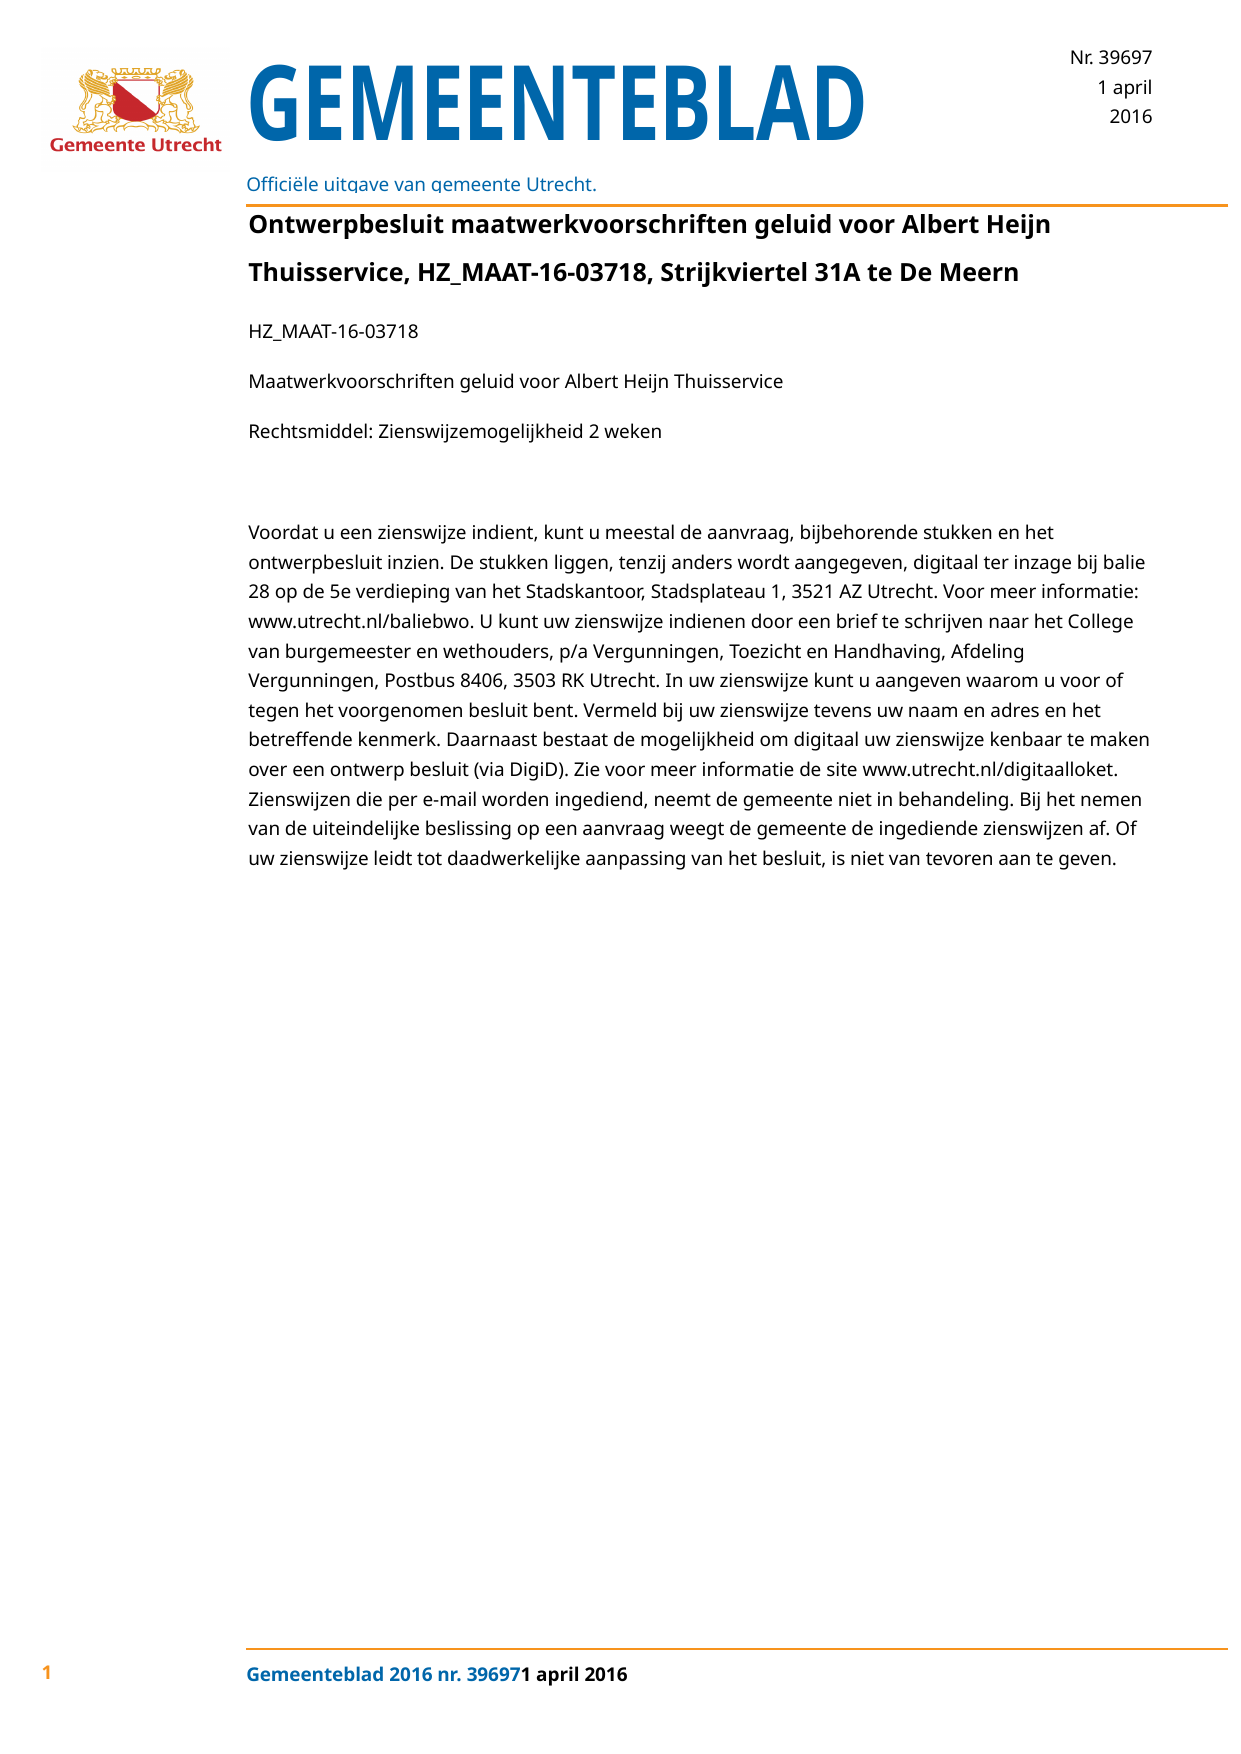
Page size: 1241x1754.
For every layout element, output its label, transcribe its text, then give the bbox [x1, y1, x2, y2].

text Maatwerkvoorschriften geluid voor Albert Heijn Thuisservice [248, 368, 1152, 394]
text Voordat u een zienswijze indient, kunt u meestal de aanvraag, bijbehorende stukken en het ontwerpbesluit inzien. De stukken liggen, tenzij anders wordt aangegeven, digitaal ter inzage bij balie 28 op de 5e verdieping van het Stadskantoor, Stadsplateau 1, 3521 AZ Utrecht. Voor meer informatie: www.utrecht.nl/baliebwo. U kunt uw zienswijze indienen door een brief te schrijven naar het College van burgemeester en wethouders, p/a Vergunningen, Toezicht en Handhaving, Afdeling Vergunningen, Postbus 8406, 3503 RK Utrecht. In uw zienswijze kunt u aangeven waarom u voor of tegen het voorgenomen besluit bent. Vermeld bij uw zienswijze tevens uw naam en adres en het betreffende kenmerk. Daarnaast bestaat de mogelijkheid om digitaal uw zienswijze kenbaar te maken over een ontwerp besluit (via DigiD). Zie voor meer informatie de site www.utrecht.nl/digitaalloket. Zienswijzen die per e-mail worden ingediend, neemt de gemeente niet in behandeling. Bij het nemen van de uiteindelijke beslissing op een aanvraag weegt de gemeente de ingediende zienswijzen af. Of uw zienswijze leidt tot daadwerkelijke aanpassing van het besluit, is niet van tevoren aan te geven. [248, 519, 1152, 871]
text HZ_MAAT-16-03718 [248, 318, 1152, 344]
text Rechtsmiddel: Zienswijzemogelijkheid 2 weken [248, 419, 1152, 444]
picture [41, 47, 231, 172]
text Ontwerpbesluit maatwerkvoorschriften geluid voor Albert Heijn Thuisservice, HZ_MAAT-16-03718, Strijkviertel 31A te De Meern [248, 207, 1152, 288]
